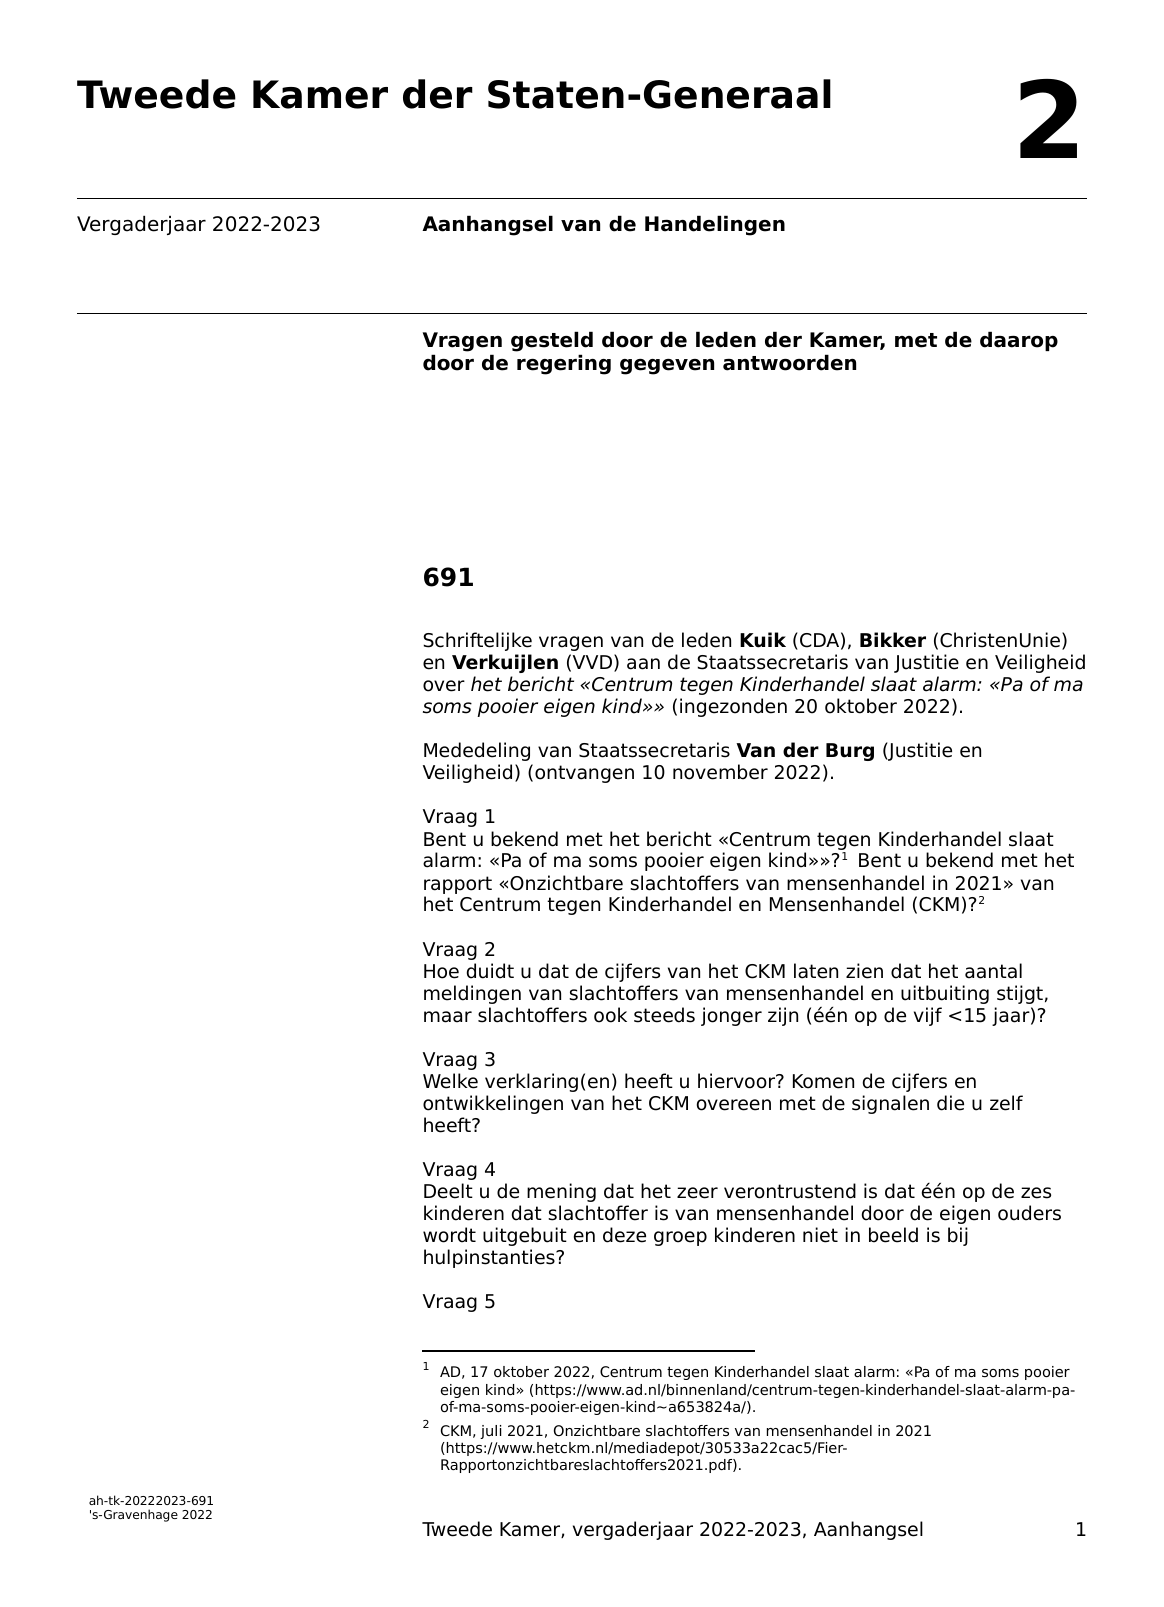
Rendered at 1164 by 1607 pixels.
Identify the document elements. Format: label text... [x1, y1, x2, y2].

text Bent u bekend met het bericht «Centrum tegen Kinderhandel slaat alarm: «Pa of ma soms pooier eigen kind»»? Bent u bekend met het rapport «Onzichtbare slachtoffers van mensenhandel in 2021» van het Centrum tegen Kinderhandel en Mensenhandel (CKM)? [422, 828, 1087, 916]
text Vraag 4 [422, 1159, 1087, 1181]
text Welke verklaring(en) heeft u hiervoor? Komen de cijfers en ontwikkelingen van het CKM overeen met de signalen die u zelf heeft? [422, 1071, 1087, 1137]
table_cell Vragen gesteld door de leden der Kamer, met de daarop door de regering gegeven antwoorden [422, 314, 1087, 375]
text Hoe duidt u dat de cijfers van het CKM laten zien dat het aantal meldingen van slachtoffers van mensenhandel en uitbuiting stijgt, maar slachtoffers ook steeds jonger zijn (één op de vijf <15 jaar)? [422, 961, 1087, 1026]
text CKM, juli 2021, Onzichtbare slachtoffers van mensenhandel in 2021 (https://www.hetckm.nl/mediadepot/30533a22cac5/Fier-Rapportonzichtbareslachtoffers2021.pdf). [422, 1418, 1087, 1474]
text Vraag 2 [422, 938, 1087, 961]
text ah-tk-20222023-691 [88, 1494, 323, 1508]
text 691 [422, 563, 1087, 592]
text AD, 17 oktober 2022, Centrum tegen Kinderhandel slaat alarm: «Pa of ma soms pooier eigen kind» (https://www.ad.nl/binnenland/centrum-tegen-kinderhandel-slaat-alarm-pa-of-ma-soms-pooier-eigen-kind~a653824a/). [422, 1360, 1087, 1416]
table_header 2 [886, 59, 1087, 198]
text Vraag 3 [422, 1049, 1087, 1071]
text Schriftelijke vragen van de leden Kuik (CDA), Bikker (ChristenUnie) en Verkuijlen (VVD) aan de Staatssecretaris van Justitie en Veiligheid over het bericht «Centrum tegen Kinderhandel slaat alarm: «Pa of ma soms pooier eigen kind»» (ingezonden 20 oktober 2022). [422, 630, 1087, 718]
text Mededeling van Staatssecretaris Van der Burg (Justitie en Veiligheid) (ontvangen 10 november 2022). [422, 740, 1087, 784]
text Vraag 1 [422, 806, 1087, 828]
text Vraag 5 [422, 1291, 1087, 1313]
table_header Tweede Kamer der Staten-Generaal [77, 59, 886, 198]
table_cell Aanhangsel van de Handelingen [422, 199, 1087, 313]
text 's-Gravenhage 2022 [88, 1508, 323, 1522]
table_cell [77, 314, 422, 375]
table_cell Vergaderjaar 2022-2023 [77, 199, 422, 313]
text Deelt u de mening dat het zeer verontrustend is dat één op de zes kinderen dat slachtoffer is van mensenhandel door de eigen ouders wordt uitgebuit en deze groep kinderen niet in beeld is bij hulpinstanties? [422, 1181, 1087, 1269]
